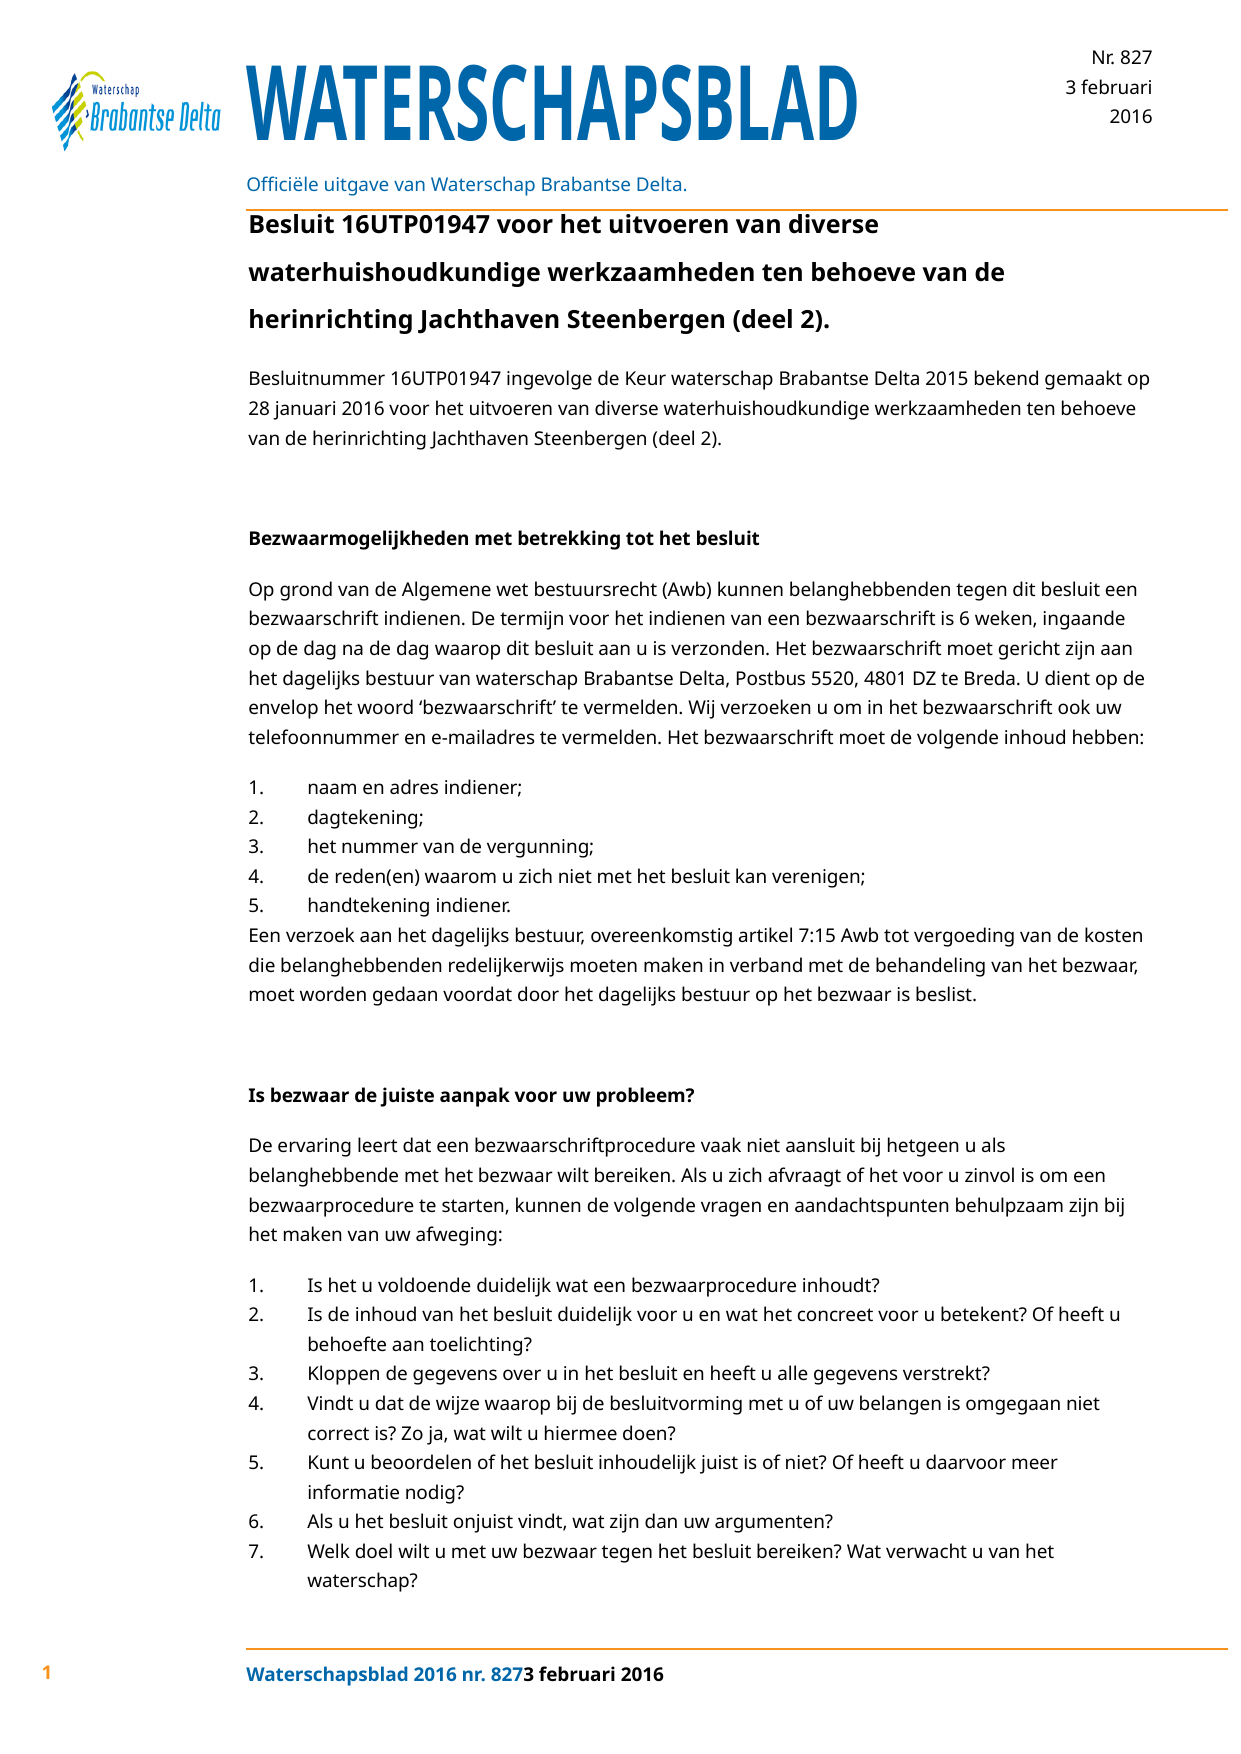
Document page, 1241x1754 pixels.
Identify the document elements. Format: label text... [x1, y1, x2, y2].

list dagtekening; [248, 804, 1152, 829]
list Kunt u beoordelen of het besluit inhoudelijk juist is of niet? Of heeft u daarvoor meer informatie nodig? [248, 1449, 1152, 1504]
picture [41, 47, 231, 172]
list de reden(en) waarom u zich niet met het besluit kan verenigen; [248, 863, 1152, 889]
list Is het u voldoende duidelijk wat een bezwaarprocedure inhoudt? [248, 1272, 1152, 1297]
text De ervaring leert dat een bezwaarschriftprocedure vaak niet aansluit bij hetgeen u als belanghebbende met het bezwaar wilt bereiken. Als u zich afvraagt of het voor u zinvol is om een bezwaarprocedure te starten, kunnen de volgende vragen en aandachtspunten behulpzaam zijn bij het maken van uw afweging: [248, 1133, 1152, 1247]
list Vindt u dat de wijze waarop bij de besluitvorming met u of uw belangen is omgegaan niet correct is? Zo ja, wat wilt u hiermee doen? [248, 1390, 1152, 1445]
list Is de inhoud van het besluit duidelijk voor u en wat het concreet voor u betekent? Of heeft u behoefte aan toelichting? [248, 1301, 1152, 1357]
text Bezwaarmogelijkheden met betrekking tot het besluit [248, 526, 1152, 551]
list handtekening indiener. [248, 893, 1152, 918]
text Is bezwaar de juiste aanpak voor uw probleem? [248, 1082, 1152, 1108]
list het nummer van de vergunning; [248, 833, 1152, 859]
text Besluit 16UTP01947 voor het uitvoeren van diverse waterhuishoudkundige werkzaamheden ten behoeve van de herinrichting Jachthaven Steenbergen (deel 2). [248, 211, 1152, 336]
list naam en adres indiener; [248, 774, 1152, 800]
list Als u het besluit onjuist vindt, wat zijn dan uw argumenten? [248, 1508, 1152, 1534]
text Een verzoek aan het dagelijks bestuur, overeenkomstig artikel 7:15 Awb tot vergoeding van de kosten die belanghebbenden redelijkerwijs moeten maken in verband met de behandeling van het bezwaar, moet worden gedaan voordat door het dagelijks bestuur op het bezwaar is beslist. [248, 922, 1152, 1007]
text Besluitnummer 16UTP01947 ingevolge de Keur waterschap Brabantse Delta 2015 bekend gemaakt op 28 januari 2016 voor het uitvoeren van diverse waterhuishoudkundige werkzaamheden ten behoeve van de herinrichting Jachthaven Steenbergen (deel 2). [248, 366, 1152, 450]
text Op grond van de Algemene wet bestuursrecht (Awb) kunnen belanghebbenden tegen dit besluit een bezwaarschrift indienen. De termijn voor het indienen van een bezwaarschrift is 6 weken, ingaande op de dag na de dag waarop dit besluit aan u is verzonden. Het bezwaarschrift moet gericht zijn aan het dagelijks bestuur van waterschap Brabantse Delta, Postbus 5520, 4801 DZ te Breda. U dient op de envelop het woord ‘bezwaarschrift’ te vermelden. Wij verzoeken u om in het bezwaarschrift ook uw telefoonnummer en e‑mailadres te vermelden. Het bezwaarschrift moet de volgende inhoud hebben: [248, 576, 1152, 749]
list Kloppen de gegevens over u in het besluit en heeft u alle gegevens verstrekt? [248, 1361, 1152, 1386]
list Welk doel wilt u met uw bezwaar tegen het besluit bereiken? Wat verwacht u van het waterschap? [248, 1538, 1152, 1593]
